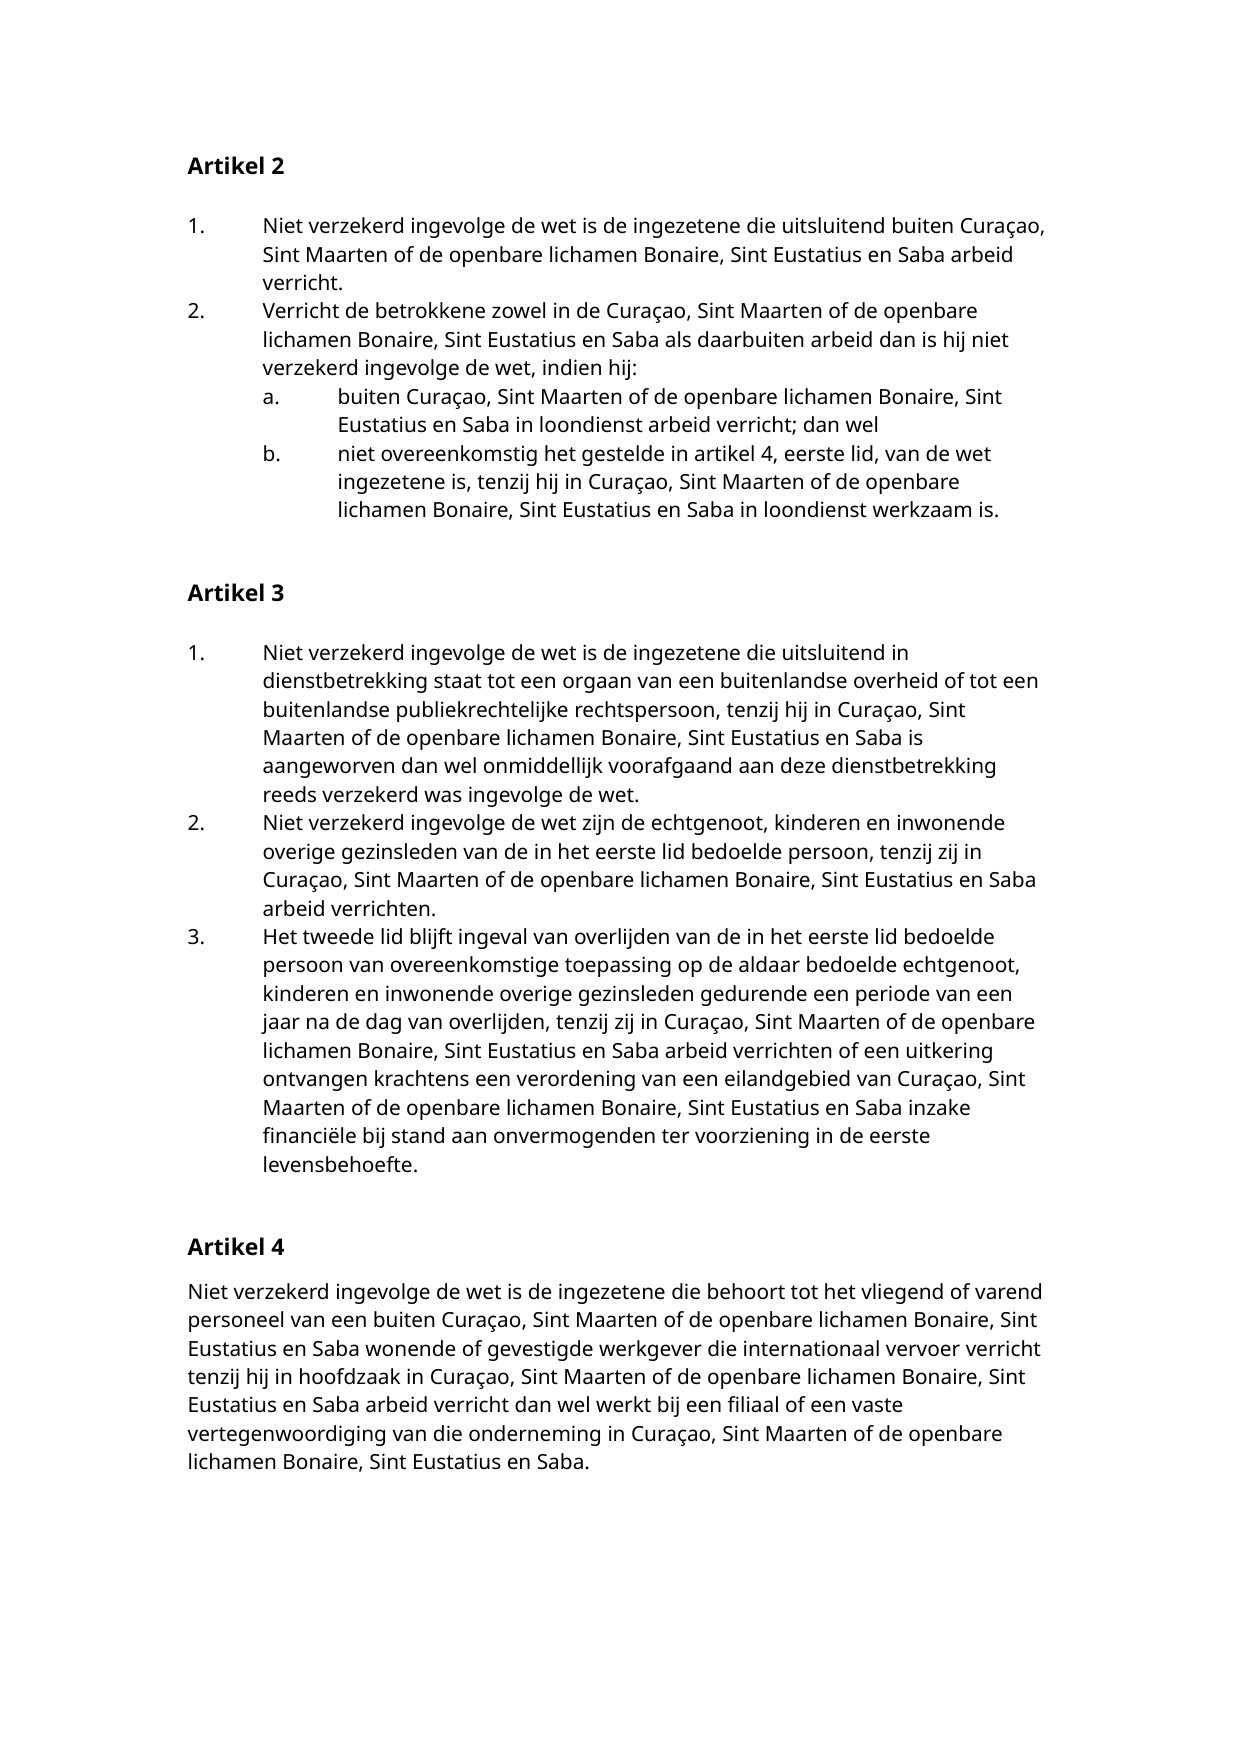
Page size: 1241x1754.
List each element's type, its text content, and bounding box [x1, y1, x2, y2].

subtitle Artikel 2 [187, 150, 1053, 181]
text Niet verzekerd ingevolge de wet is de ingezetene die behoort tot het vliegend of varend personeel van een buiten Curaçao, Sint Maarten of de openbare lichamen Bonaire, Sint Eustatius en Saba wonende of gevestigde werkgever die internationaal vervoer verricht tenzij hij in hoofdzaak in Curaçao, Sint Maarten of de openbare lichamen Bonaire, Sint Eustatius en Saba arbeid verricht dan wel werkt bij een filiaal of een vaste vertegenwoordiging van die onderneming in Curaçao, Sint Maarten of de openbare lichamen Bonaire, Sint Eustatius en Saba. [187, 1277, 1053, 1476]
list Niet verzekerd ingevolge de wet is de ingezetene die uitsluitend buiten Curaçao, Sint Maarten of de openbare lichamen Bonaire, Sint Eustatius en Saba arbeid verricht. [187, 211, 1053, 297]
list Het tweede lid blijft ingeval van overlijden van de in het eerste lid bedoelde persoon van overeenkomstige toepassing op de aldaar bedoelde echtgenoot, kinderen en inwonende overige gezinsleden gedurende een periode van een jaar na de dag van overlijden, tenzij zij in Curaçao, Sint Maarten of de openbare lichamen Bonaire, Sint Eustatius en Saba arbeid verrichten of een uitkering ontvangen krachtens een verordening van een eilandgebied van Curaçao, Sint Maarten of de openbare lichamen Bonaire, Sint Eustatius en Saba inzake financiële bij stand aan onvermogenden ter voorziening in de eerste levensbehoefte. [187, 922, 1053, 1178]
list niet overeenkomstig het gestelde in artikel 4, eerste lid, van de wet ingezetene is, tenzij hij in Curaçao, Sint Maarten of de openbare lichamen Bonaire, Sint Eustatius en Saba in loondienst werkzaam is. [262, 439, 1053, 524]
list Verricht de betrokkene zowel in de Curaçao, Sint Maarten of de openbare lichamen Bonaire, Sint Eustatius en Saba als daarbuiten arbeid dan is hij niet verzekerd ingevolge de wet, indien hij: [187, 297, 1053, 382]
list buiten Curaçao, Sint Maarten of de openbare lichamen Bonaire, Sint Eustatius en Saba in loondienst arbeid verricht; dan wel [262, 382, 1053, 439]
list Niet verzekerd ingevolge de wet zijn de echtgenoot, kinderen en inwonende overige gezinsleden van de in het eerste lid bedoelde persoon, tenzij zij in Curaçao, Sint Maarten of de openbare lichamen Bonaire, Sint Eustatius en Saba arbeid verrichten. [187, 808, 1053, 922]
list Niet verzekerd ingevolge de wet is de ingezetene die uitsluitend in dienstbetrekking staat tot een orgaan van een buitenlandse overheid of tot een buitenlandse publiekrechtelijke rechtspersoon, tenzij hij in Curaçao, Sint Maarten of de openbare lichamen Bonaire, Sint Eustatius en Saba is aangeworven dan wel onmiddellijk voorafgaand aan deze dienstbetrekking reeds verzekerd was ingevolge de wet. [187, 638, 1053, 808]
subtitle Artikel 4 [187, 1231, 1053, 1262]
subtitle Artikel 3 [187, 577, 1053, 608]
